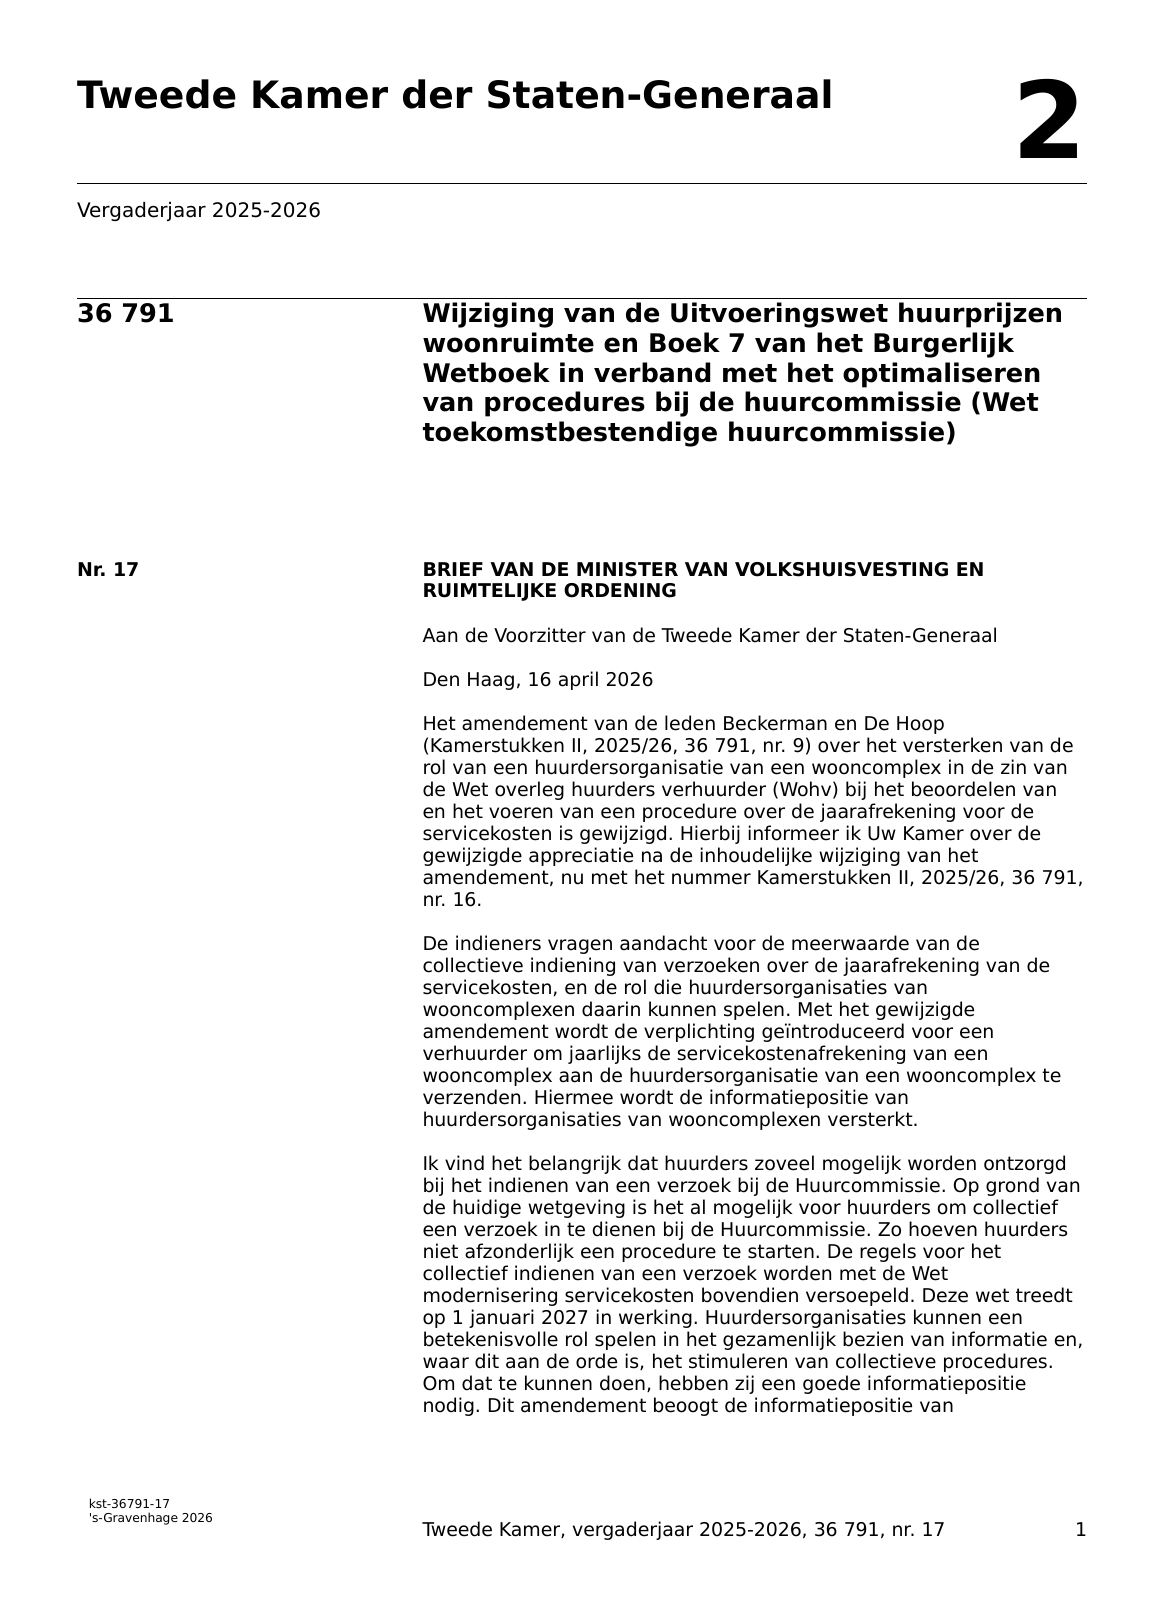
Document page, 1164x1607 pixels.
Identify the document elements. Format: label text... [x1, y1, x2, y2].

table_header Tweede Kamer der Staten-Generaal [77, 59, 886, 183]
table_header 2 [886, 59, 1087, 183]
text De indieners vragen aandacht voor de meerwaarde van de collectieve indiening van verzoeken over de jaarafrekening van de servicekosten, en de rol die huurdersorganisaties van wooncomplexen daarin kunnen spelen. Met het gewijzigde amendement wordt de verplichting geïntroduceerd voor een verhuurder om jaarlijks de servicekostenafrekening van een wooncomplex aan de huurdersorganisatie van een wooncomplex te verzenden. Hiermee wordt de informatiepositie van huurdersorganisaties van wooncomplexen versterkt. [422, 933, 1087, 1131]
subtitle 36 791 Wijziging van de Uitvoeringswet huurprijzen woonruimte en Boek 7 van het Burgerlijk Wetboek in verband met het optimaliseren van procedures bij de huurcommissie (Wet toekomstbestendige huurcommissie) [77, 299, 1087, 447]
text Het amendement van de leden Beckerman en De Hoop (Kamerstukken II, 2025/26, 36 791, nr. 9) over het versterken van de rol van een huurdersorganisatie van een wooncomplex in de zin van de Wet overleg huurders verhuurder (Wohv) bij het beoordelen van en het voeren van een procedure over de jaarafrekening voor de servicekosten is gewijzigd. Hierbij informeer ik Uw Kamer over de gewijzigde appreciatie na de inhoudelijke wijziging van het amendement, nu met het nummer Kamerstukken II, 2025/26, 36 791, nr. 16. [422, 713, 1087, 911]
text 's-Gravenhage 2026 [88, 1511, 323, 1525]
text Aan de Voorzitter van de Tweede Kamer der Staten-Generaal [422, 624, 1087, 647]
table_cell Vergaderjaar 2025-2026 [77, 184, 1087, 298]
text Den Haag, 16 april 2026 [422, 669, 1087, 691]
text Ik vind het belangrijk dat huurders zoveel mogelijk worden ontzorgd bij het indienen van een verzoek bij de Huurcommissie. Op grond van de huidige wetgeving is het al mogelijk voor huurders om collectief een verzoek in te dienen bij de Huurcommissie. Zo hoeven huurders niet afzonderlijk een procedure te starten. De regels voor het collectief indienen van een verzoek worden met de Wet modernisering servicekosten bovendien versoepeld. Deze wet treedt op 1 januari 2027 in werking. Huurdersorganisaties kunnen een betekenisvolle rol spelen in het gezamenlijk bezien van informatie en, waar dit aan de orde is, het stimuleren van collectieve procedures. Om dat te kunnen doen, hebben zij een goede informatiepositie nodig. Dit amendement beoogt de informatiepositie van [422, 1153, 1087, 1417]
subtitle Nr. 17 BRIEF VAN DE MINISTER VAN VOLKSHUISVESTING EN RUIMTELIJKE ORDENING [77, 558, 1087, 602]
text kst-36791-17 [88, 1497, 323, 1511]
